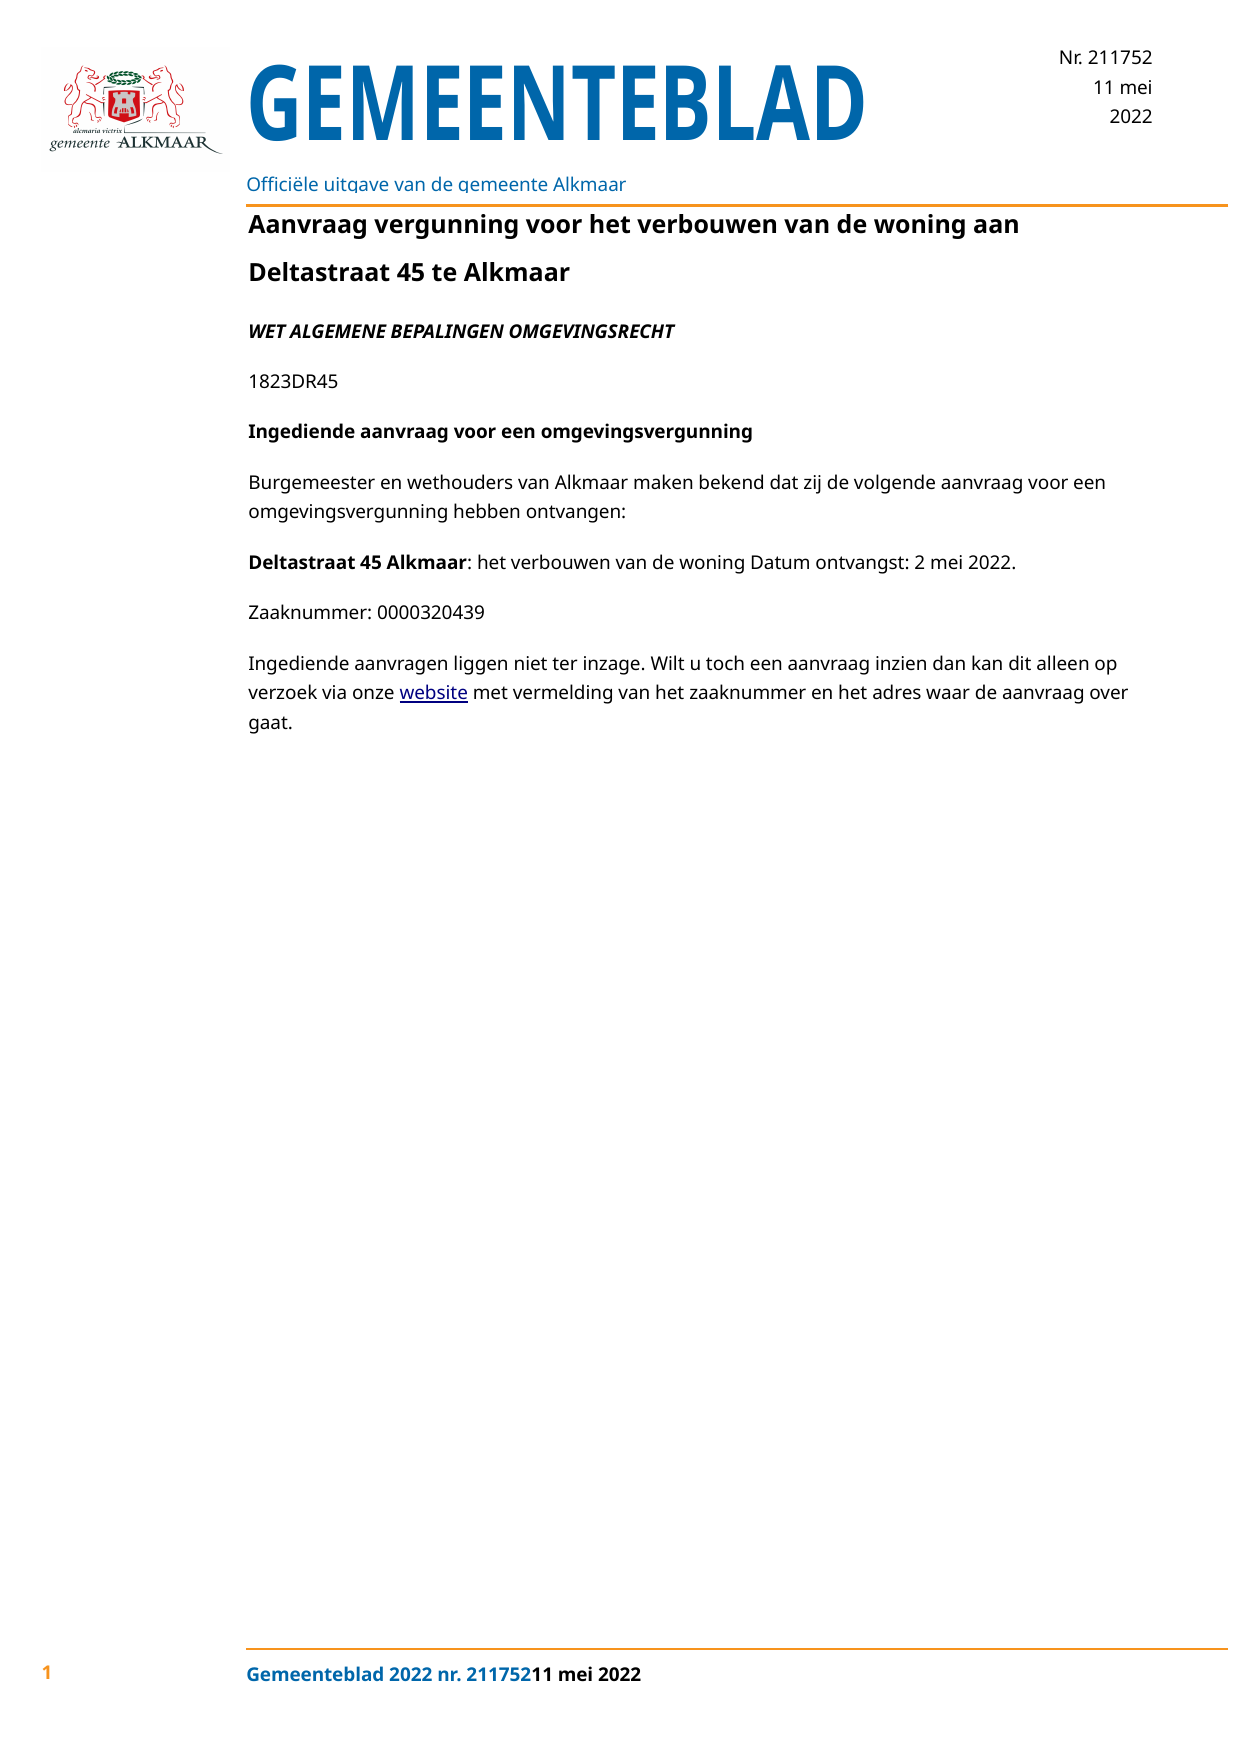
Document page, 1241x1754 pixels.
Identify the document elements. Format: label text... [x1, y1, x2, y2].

text Ingediende aanvragen liggen niet ter inzage. Wilt u toch een aanvraag inzien dan kan dit alleen op verzoek via onze website met vermelding van het zaaknummer en het adres waar de aanvraag over gaat. [248, 650, 1152, 735]
text Burgemeester en wethouders van Alkmaar maken bekend dat zij de volgende aanvraag voor een omgevingsvergunning hebben ontvangen: [248, 469, 1152, 524]
text WET ALGEMENE BEPALINGEN OMGEVINGSRECHT [248, 318, 1152, 344]
text Aanvraag vergunning voor het verbouwen van de woning aan Deltastraat 45 te Alkmaar [248, 207, 1152, 288]
text Deltastraat 45 Alkmaar: het verbouwen van de woning Datum ontvangst: 2 mei 2022. [248, 549, 1152, 575]
text 1823DR45 [248, 368, 1152, 394]
text Ingediende aanvraag voor een omgevingsvergunning [248, 419, 1152, 444]
text Zaaknummer: 0000320439 [248, 599, 1152, 625]
picture [41, 47, 231, 172]
